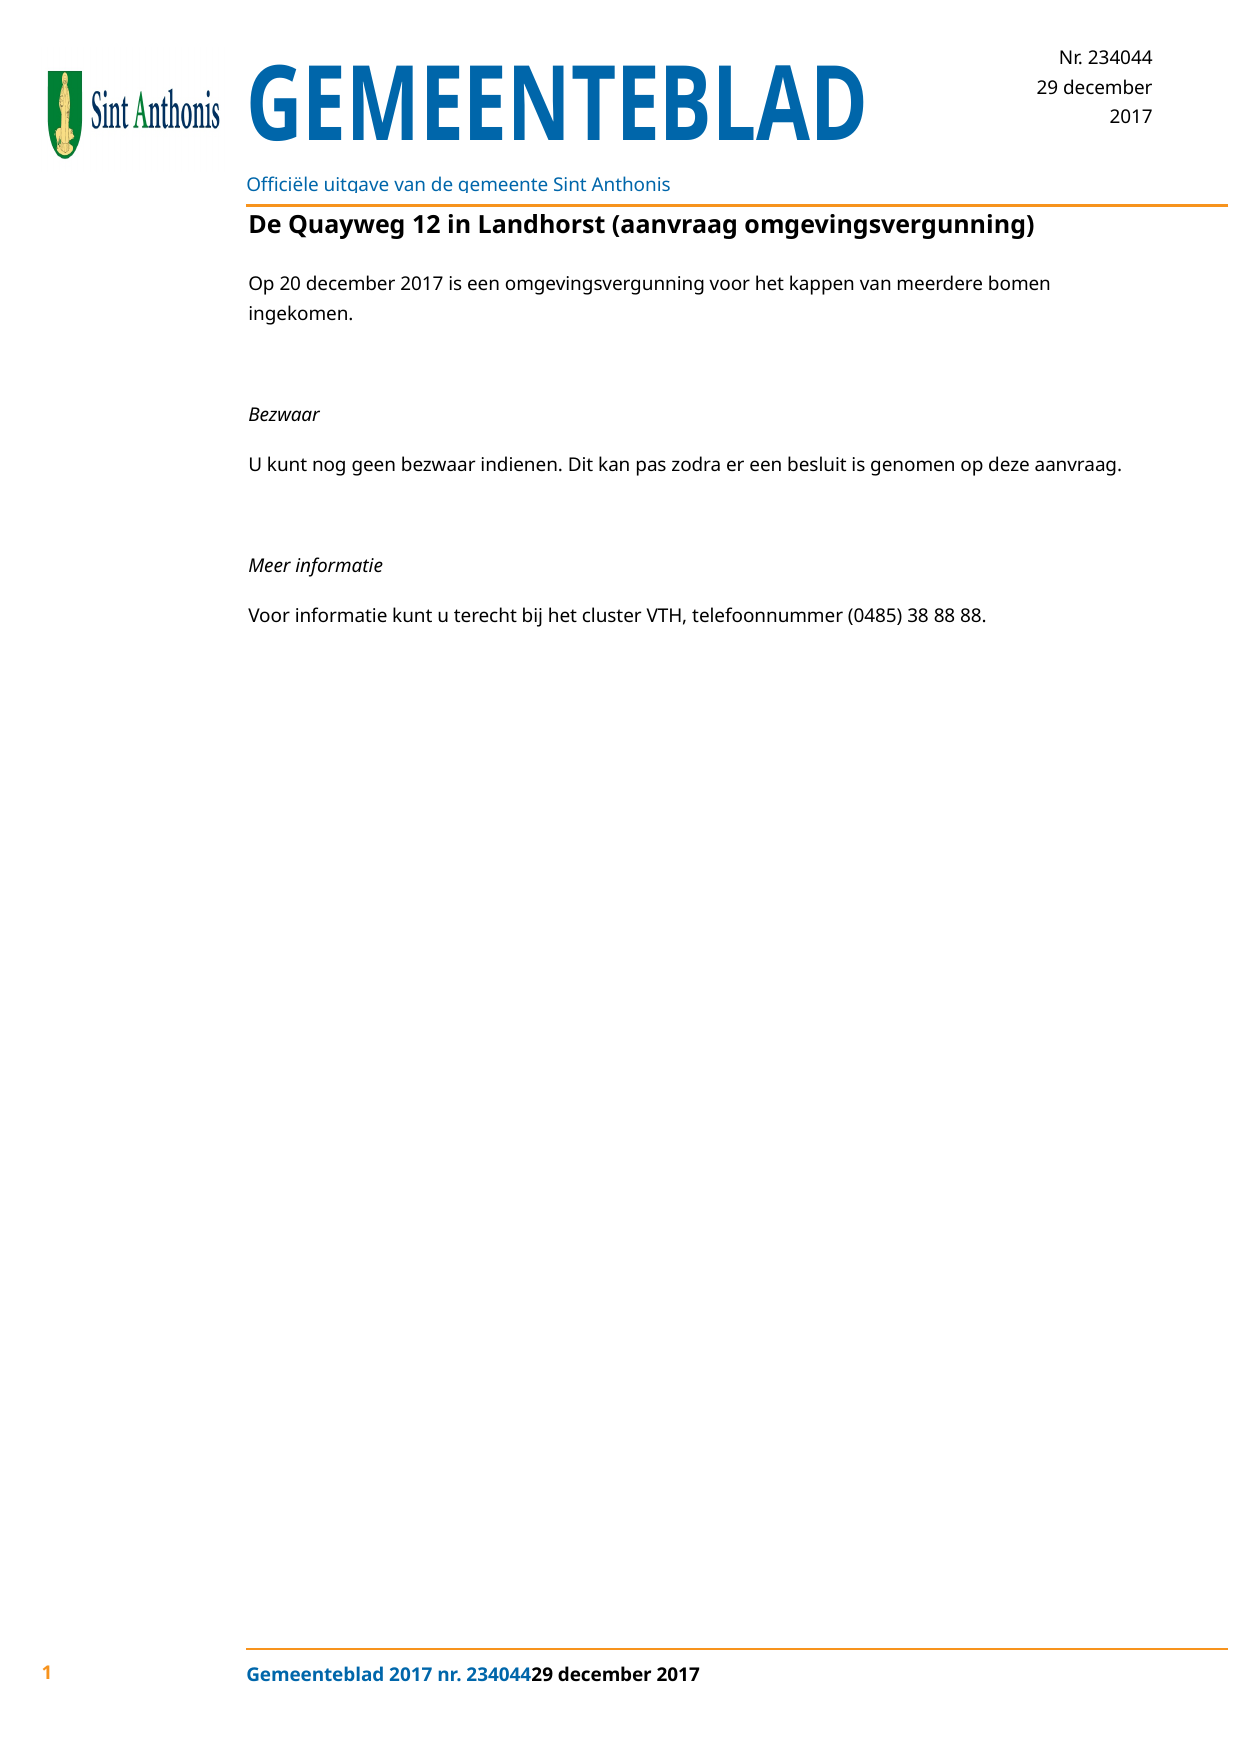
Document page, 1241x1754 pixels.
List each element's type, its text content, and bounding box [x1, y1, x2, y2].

text U kunt nog geen bezwaar indienen. Dit kan pas zodra er een besluit is genomen op deze aanvraag. [248, 451, 1152, 477]
picture [41, 47, 231, 172]
text De Quayweg 12 in Landhorst (aanvraag omgevingsvergunning) [248, 207, 1152, 241]
text Bezwaar [248, 401, 1152, 426]
text Voor informatie kunt u terecht bij het cluster VTH, telefoonnummer (0485) 38 88 88. [248, 602, 1152, 628]
text Op 20 december 2017 is een omgevingsvergunning voor het kappen van meerdere bomen ingekomen. [248, 270, 1152, 326]
text Meer informatie [248, 552, 1152, 578]
